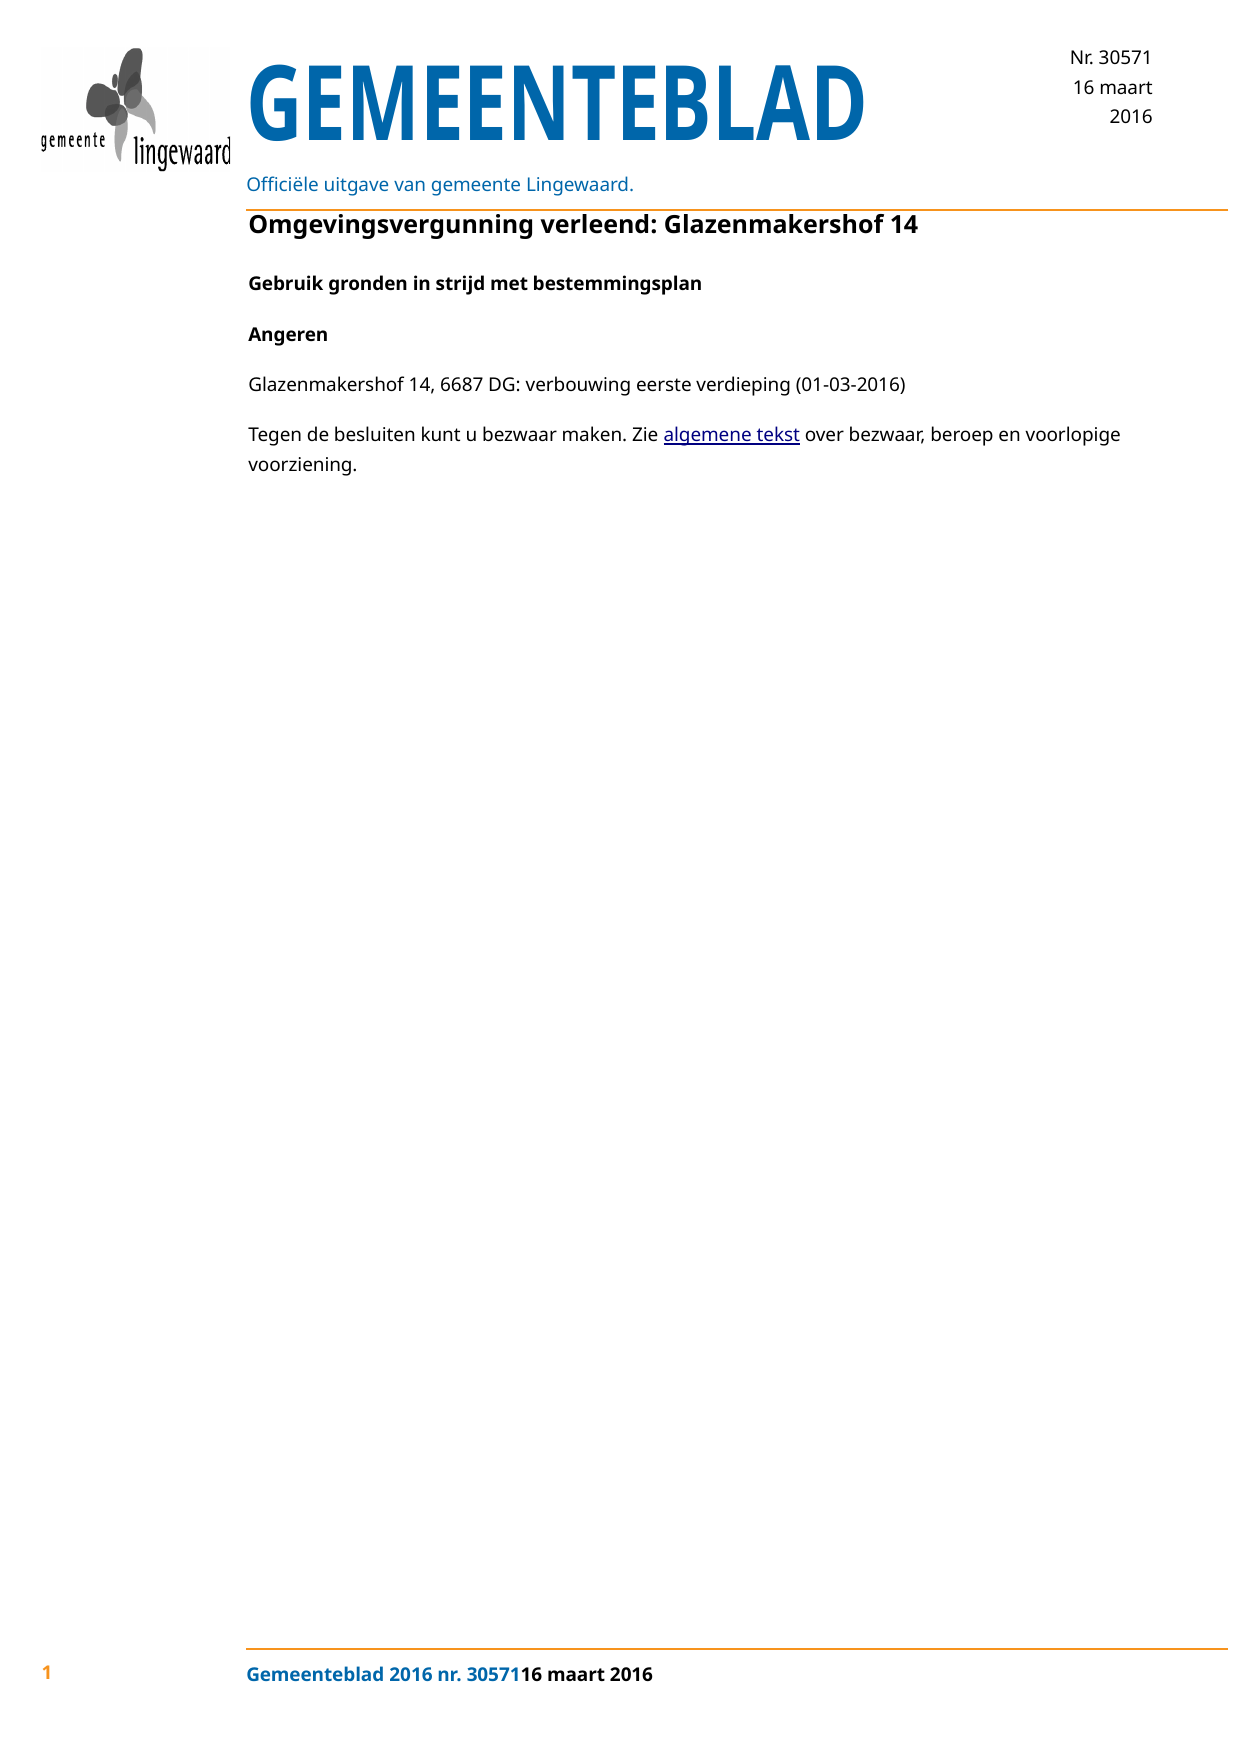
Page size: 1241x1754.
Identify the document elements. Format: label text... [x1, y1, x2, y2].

picture [41, 47, 231, 172]
text Angeren [248, 321, 1152, 346]
text Omgevingsvergunning verleend: Glazenmakershof 14 [248, 211, 1152, 241]
text Gebruik gronden in strijd met bestemmingsplan [248, 270, 1152, 296]
text Glazenmakershof 14, 6687 DG: verbouwing eerste verdieping (01-03-2016) [248, 371, 1152, 397]
text Tegen de besluiten kunt u bezwaar maken. Zie algemene tekst over bezwaar, beroep en voorlopige voorziening. [248, 422, 1152, 477]
